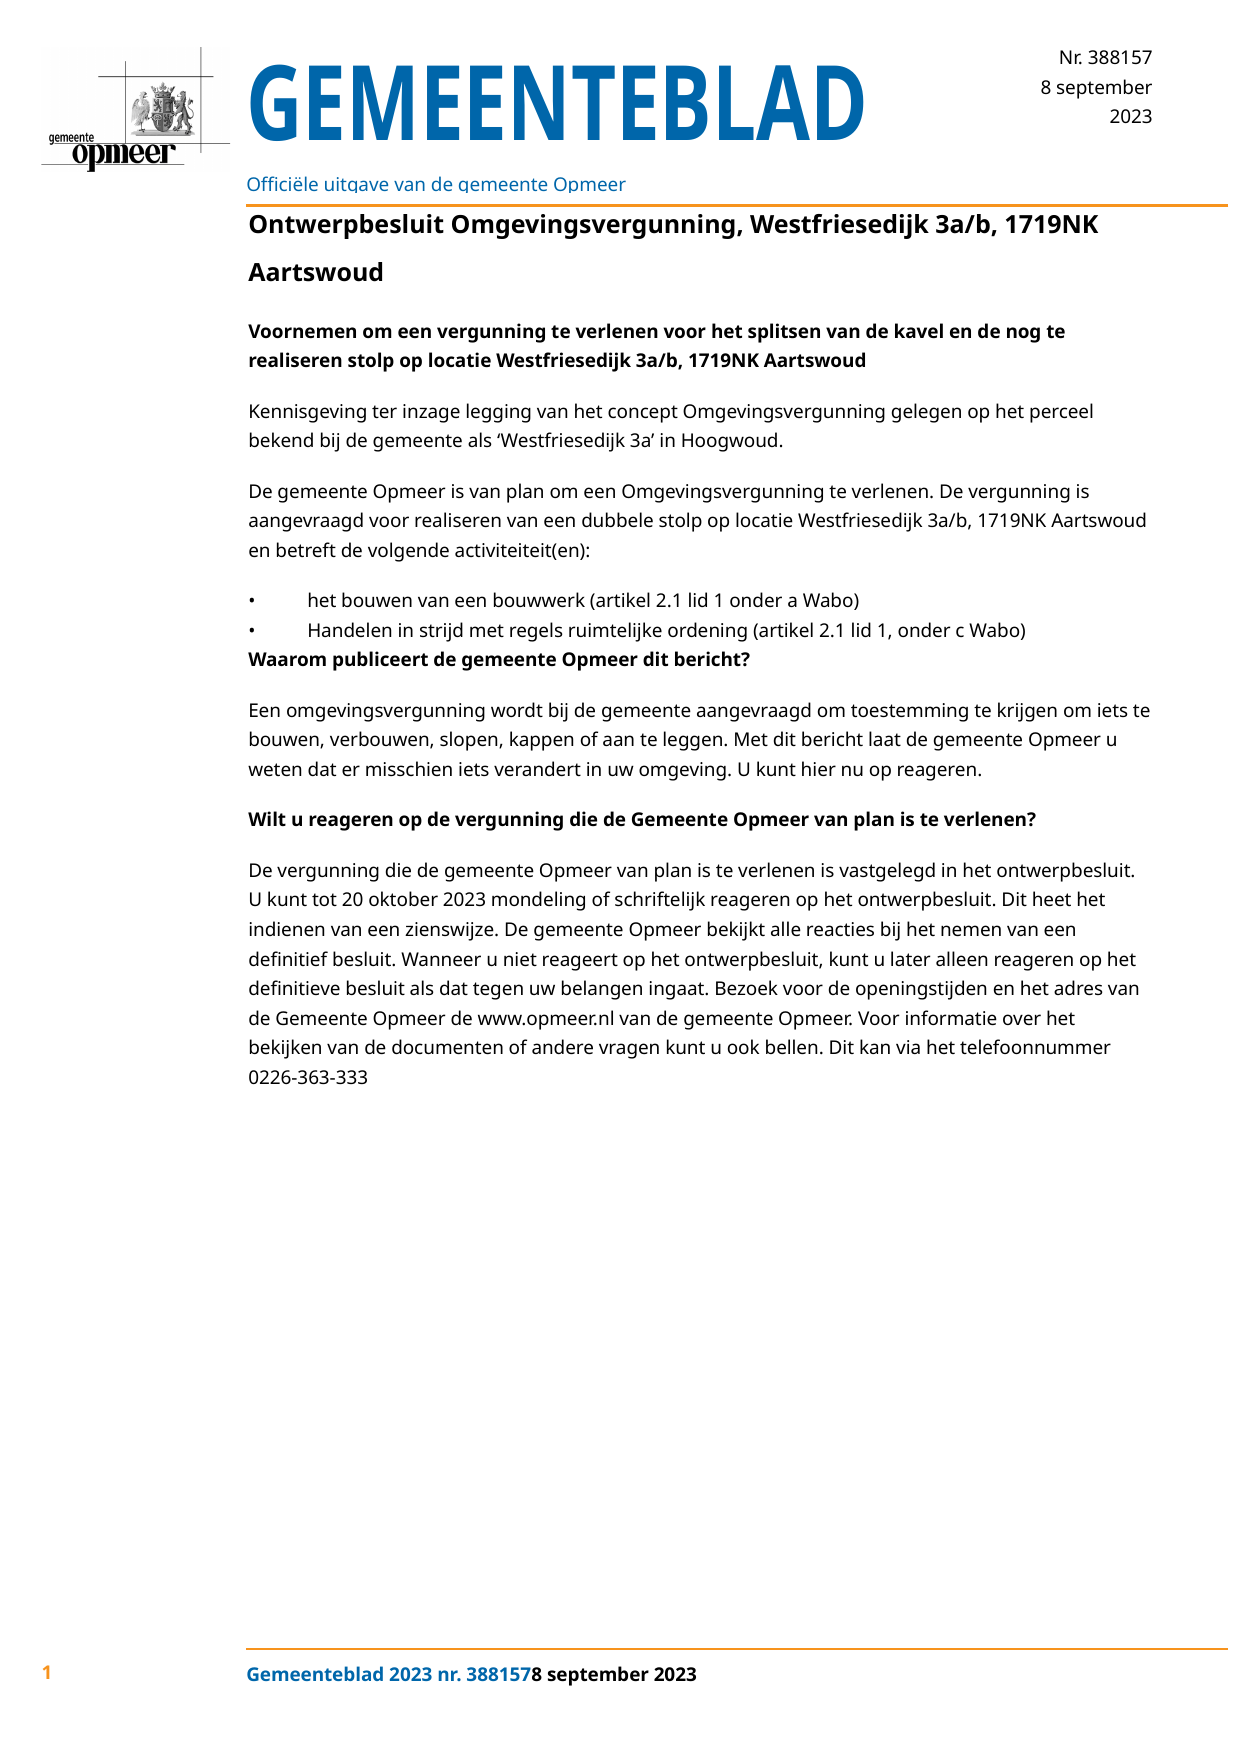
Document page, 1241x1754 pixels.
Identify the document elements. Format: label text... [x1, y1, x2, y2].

text Een omgevingsvergunning wordt bij de gemeente aangevraagd om toestemming te krijgen om iets te bouwen, verbouwen, slopen, kappen of aan te leggen. Met dit bericht laat de gemeente Opmeer u weten dat er misschien iets verandert in uw omgeving. U kunt hier nu op reageren. [248, 697, 1152, 782]
text Voornemen om een vergunning te verlenen voor het splitsen van de kavel en de nog te realiseren stolp op locatie Westfriesedijk 3a/b, 1719NK Aartswoud [248, 318, 1152, 373]
text Waarom publiceert de gemeente Opmeer dit bericht? [248, 647, 1152, 672]
list het bouwen van een bouwwerk (artikel 2.1 lid 1 onder a Wabo) [248, 587, 1152, 613]
list Handelen in strijd met regels ruimtelijke ordening (artikel 2.1 lid 1, onder c Wabo) [248, 617, 1152, 643]
text Wilt u reageren op de vergunning die de Gemeente Opmeer van plan is te verlenen? [248, 807, 1152, 832]
text De gemeente Opmeer is van plan om een Omgevingsvergunning te verlenen. De vergunning is aangevraagd voor realiseren van een dubbele stolp op locatie Westfriesedijk 3a/b, 1719NK Aartswoud en betreft de volgende activiteiteit(en): [248, 478, 1152, 563]
picture [41, 47, 231, 172]
text Kennisgeving ter inzage legging van het concept Omgevingsvergunning gelegen op het perceel bekend bij de gemeente als ‘Westfriesedijk 3a’ in Hoogwoud. [248, 398, 1152, 453]
text Ontwerpbesluit Omgevingsvergunning, Westfriesedijk 3a/b, 1719NK Aartswoud [248, 207, 1152, 288]
text De vergunning die de gemeente Opmeer van plan is te verlenen is vastgelegd in het ontwerpbesluit. U kunt tot 20 oktober 2023 mondeling of schriftelijk reageren op het ontwerpbesluit. Dit heet het indienen van een zienswijze. De gemeente Opmeer bekijkt alle reacties bij het nemen van een definitief besluit. Wanneer u niet reageert op het ontwerpbesluit, kunt u later alleen reageren op het definitieve besluit als dat tegen uw belangen ingaat. Bezoek voor de openingstijden en het adres van de Gemeente Opmeer de www.opmeer.nl van de gemeente Opmeer. Voor informatie over het bekijken van de documenten of andere vragen kunt u ook bellen. Dit kan via het telefoonnummer 0226-363-333 [248, 857, 1152, 1090]
